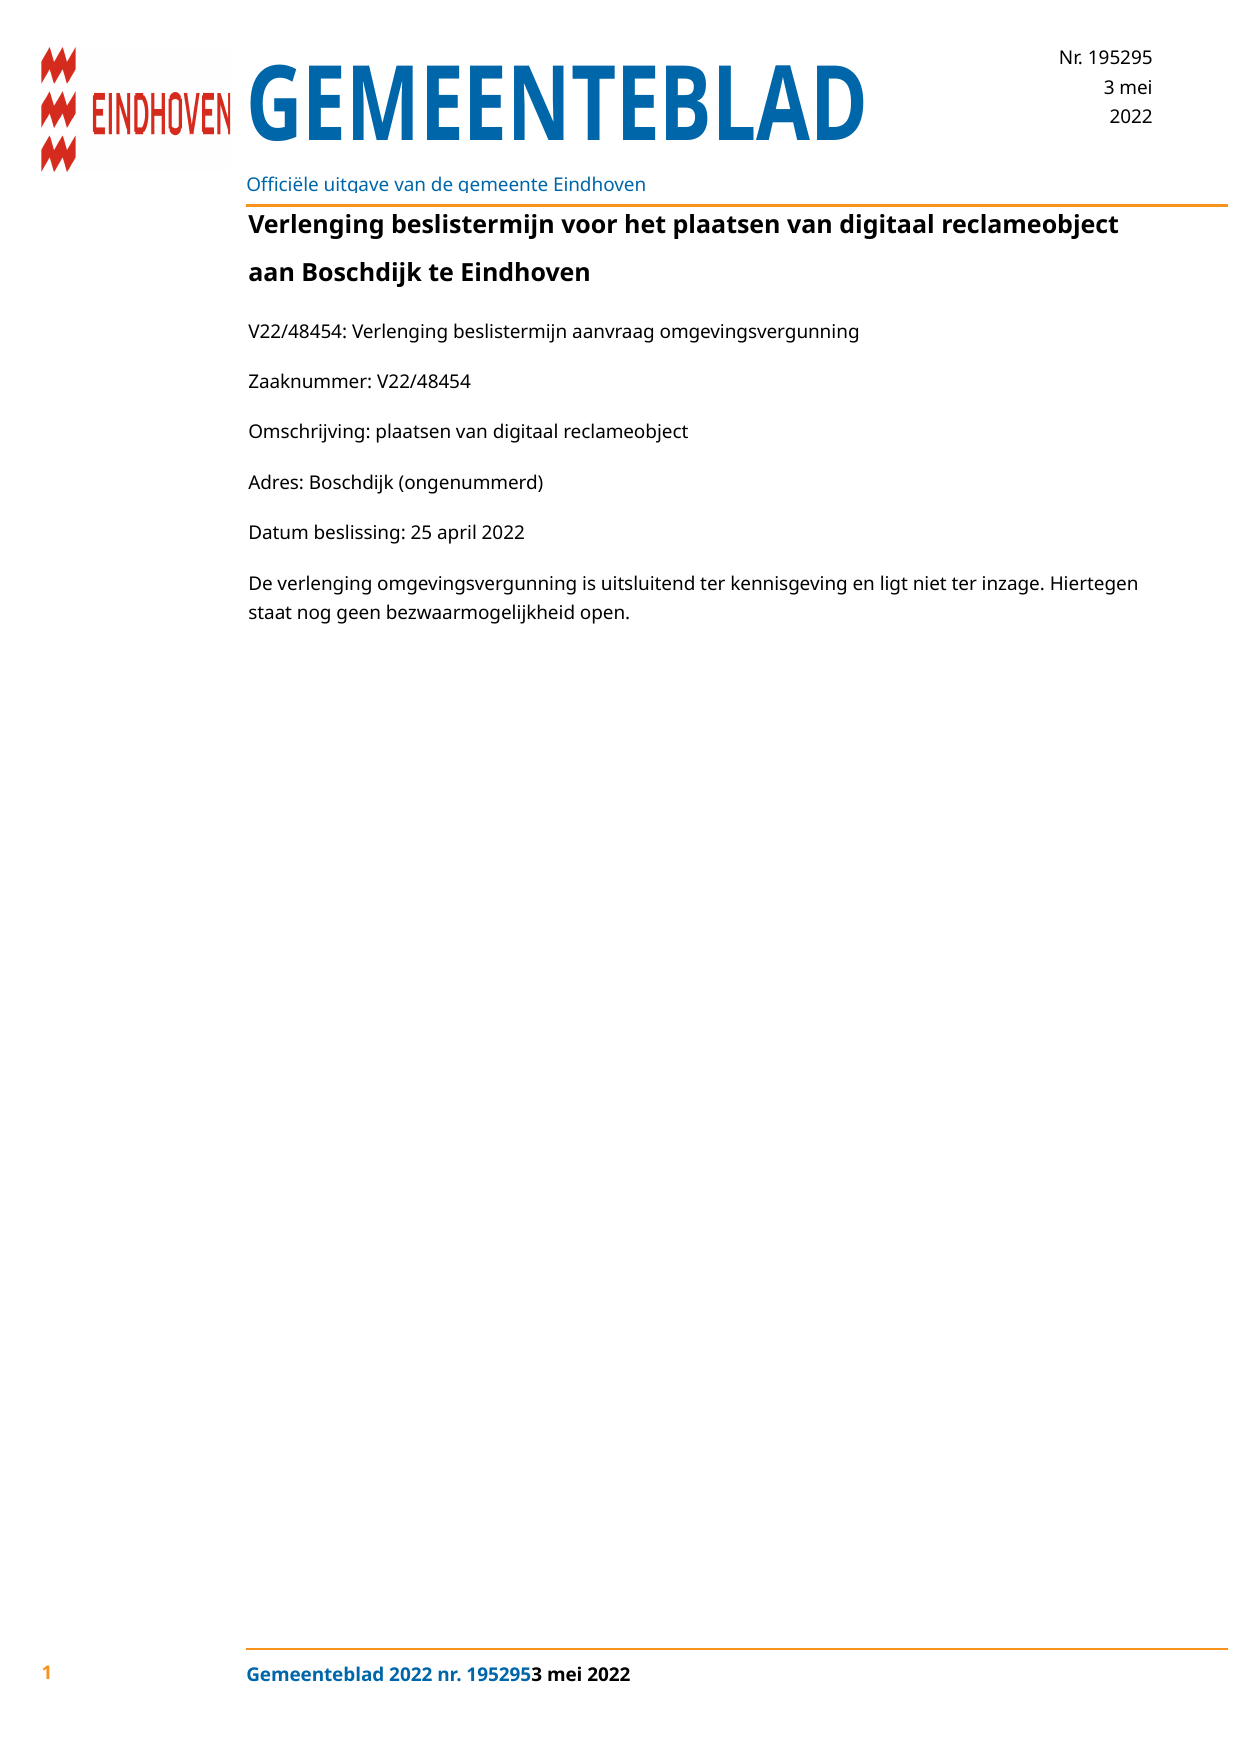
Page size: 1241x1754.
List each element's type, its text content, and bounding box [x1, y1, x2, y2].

text Adres: Boschdijk (ongenummerd) [248, 469, 1152, 495]
text Verlenging beslistermijn voor het plaatsen van digitaal reclameobject aan Boschdijk te Eindhoven [248, 207, 1152, 288]
text Omschrijving: plaatsen van digitaal reclameobject [248, 419, 1152, 444]
text Datum beslissing: 25 april 2022 [248, 519, 1152, 545]
text Zaaknummer: V22/48454 [248, 368, 1152, 394]
text De verlenging omgevingsvergunning is uitsluitend ter kennisgeving en ligt niet ter inzage. Hiertegen staat nog geen bezwaarmogelijkheid open. [248, 570, 1152, 625]
picture [41, 47, 231, 172]
text V22/48454: Verlenging beslistermijn aanvraag omgevingsvergunning [248, 318, 1152, 344]
